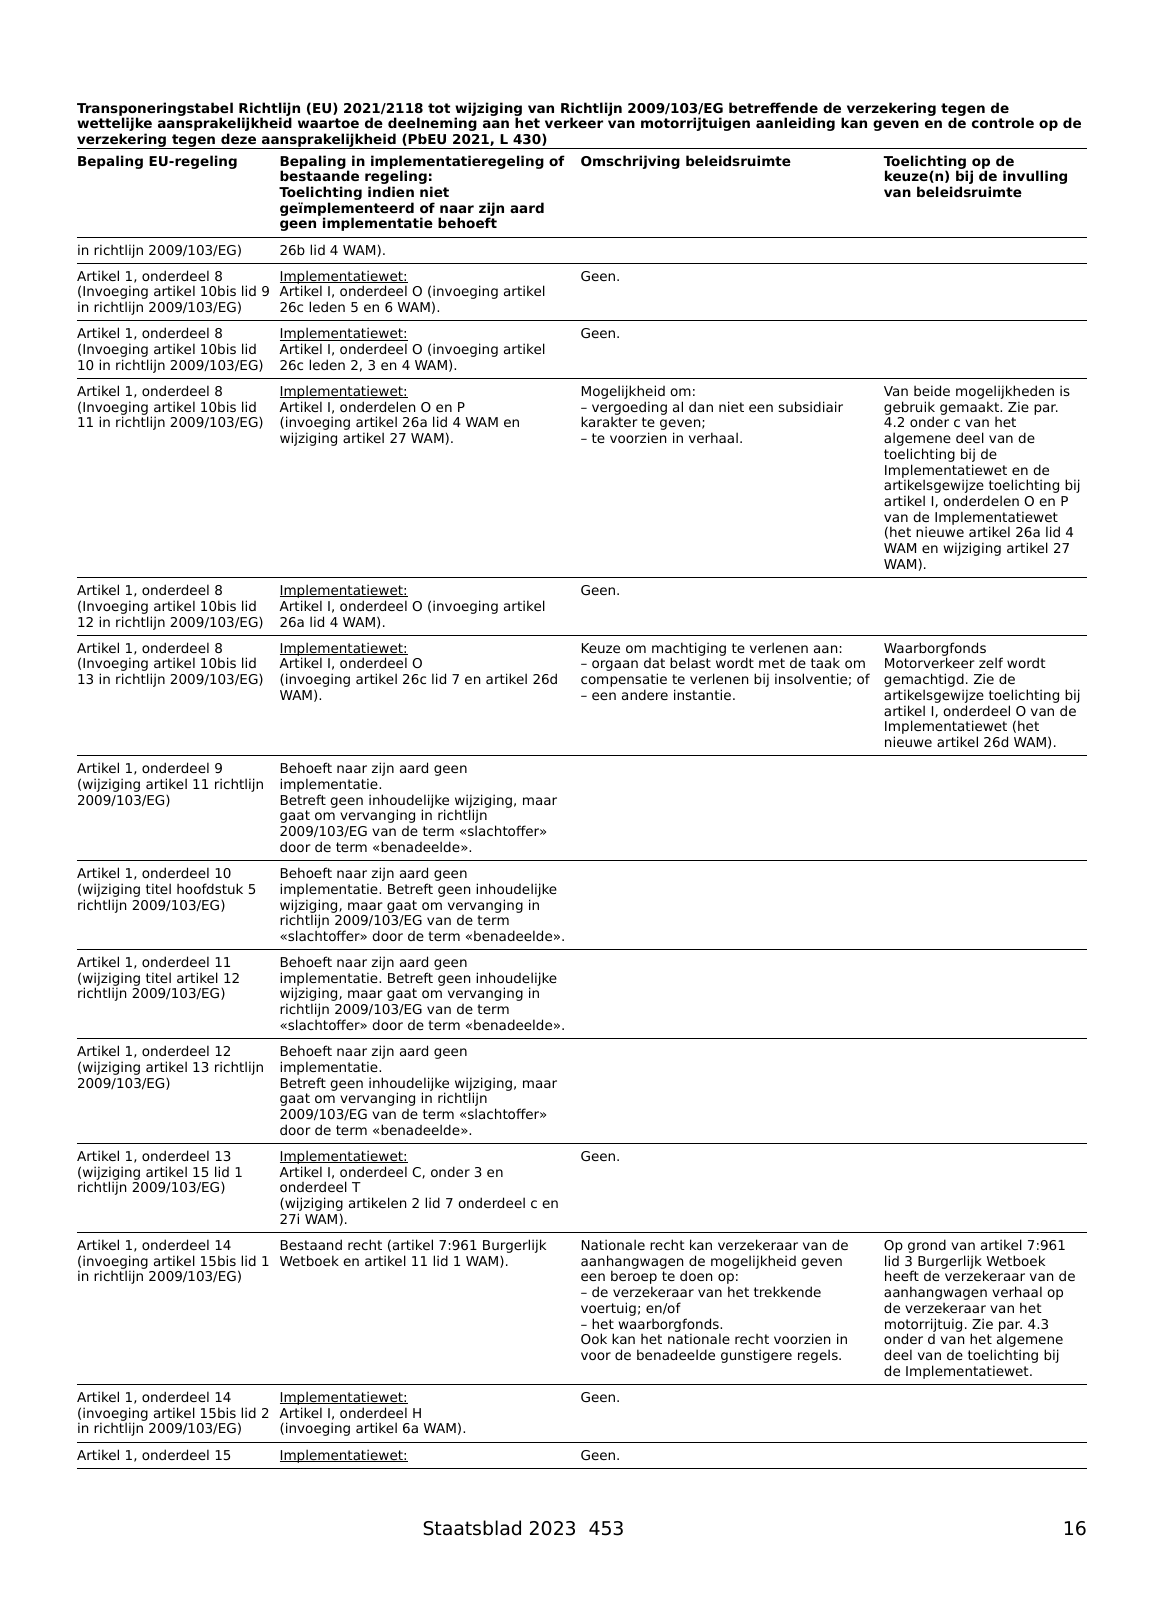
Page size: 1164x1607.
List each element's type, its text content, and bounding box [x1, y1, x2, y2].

table_cell Implementatiewet: Artikel I, onderdeel O (invoeging artikel 26c leden 5 en 6 WAM). [273, 264, 574, 320]
table_cell Artikel 1, onderdeel 14 (invoeging artikel 15bis lid 2 in richtlijn 2009/103/EG) [77, 1385, 273, 1442]
table_cell Geen. [574, 1385, 878, 1442]
table_cell Artikel 1, onderdeel 8 (Invoeging artikel 10bis lid 10 in richtlijn 2009/103/EG) [77, 321, 273, 378]
table_cell Behoeft naar zijn aard geen implementatie. Betreft geen inhoudelijke wijziging, maar gaat om vervanging in richtlijn 2009/103/EG van de term «slachtoffer» door de term «benadeelde». [273, 1039, 574, 1143]
table_cell [878, 1144, 1087, 1232]
table_cell Behoeft naar zijn aard geen implementatie. Betreft geen inhoudelijke wijziging, maar gaat om vervanging in richtlijn 2009/103/EG van de term «slachtoffer» door de term «benadeelde». [273, 950, 574, 1038]
table_cell [878, 264, 1087, 320]
table_cell [574, 1039, 878, 1143]
table_cell Bepaling in implementatieregeling of bestaande regeling: Toelichting indien niet geïmplementeerd of naar zijn aard geen implementatie behoeft [273, 149, 574, 237]
table_cell Artikel 1, onderdeel 8 (Invoeging artikel 10bis lid 12 in richtlijn 2009/103/EG) [77, 578, 273, 635]
table_cell Nationale recht kan verzekeraar van de aanhangwagen de mogelijkheid geven een beroep te doen op: – de verzekeraar van het trekkende voertuig; en/of – het waarborgfonds. Ook kan het nationale recht voorzien in voor de benadeelde gunstigere regels. [574, 1233, 878, 1384]
table_cell Artikel 1, onderdeel 9 (wijziging artikel 11 richtlijn 2009/103/EG) [77, 756, 273, 860]
table_cell Geen. [574, 1443, 878, 1468]
table_cell Geen. [574, 264, 878, 320]
table_cell Geen. [574, 321, 878, 378]
table_cell Behoeft naar zijn aard geen implementatie. Betreft geen inhoudelijke wijziging, maar gaat om vervanging in richtlijn 2009/103/EG van de term «slachtoffer» door de term «benadeelde». [273, 861, 574, 949]
table_cell Artikel 1, onderdeel 10 (wijziging titel hoofdstuk 5 richtlijn 2009/103/EG) [77, 861, 273, 949]
table_cell [878, 238, 1087, 263]
table_cell Artikel 1, onderdeel 14 (invoeging artikel 15bis lid 1 in richtlijn 2009/103/EG) [77, 1233, 273, 1384]
table_cell Geen. [574, 578, 878, 635]
table_cell [878, 1385, 1087, 1442]
table_cell Implementatiewet: Artikel I, onderdeel O (invoeging artikel 26c lid 7 en artikel 26d WAM). [273, 636, 574, 755]
table_cell [574, 950, 878, 1038]
table_cell [878, 950, 1087, 1038]
table_cell Artikel 1, onderdeel 8 (Invoeging artikel 10bis lid 13 in richtlijn 2009/103/EG) [77, 636, 273, 755]
table_cell [878, 1039, 1087, 1143]
table_cell Behoeft naar zijn aard geen implementatie. Betreft geen inhoudelijke wijziging, maar gaat om vervanging in richtlijn 2009/103/EG van de term «slachtoffer» door de term «benadeelde». [273, 756, 574, 860]
table_cell Implementatiewet: Artikel I, onderdeel H (invoeging artikel 6a WAM). [273, 1385, 574, 1442]
table_cell Implementatiewet: Artikel I, onderdelen O en P (invoeging artikel 26a lid 4 WAM en wijziging artikel 27 WAM). [273, 379, 574, 577]
table_cell Artikel 1, onderdeel 8 (Invoeging artikel 10bis lid 11 in richtlijn 2009/103/EG) [77, 379, 273, 577]
table_cell Artikel 1, onderdeel 8 (Invoeging artikel 10bis lid 9 in richtlijn 2009/103/EG) [77, 264, 273, 320]
table_cell 26b lid 4 WAM). [273, 238, 574, 263]
table_cell Op grond van artikel 7:961 lid 3 Burgerlijk Wetboek heeft de verzekeraar van de aanhangwagen verhaal op de verzekeraar van het motorrijtuig. Zie par. 4.3 onder d van het algemene deel van de toelichting bij de Implementatiewet. [878, 1233, 1087, 1384]
table_cell Implementatiewet: Artikel I, onderdeel O (invoeging artikel 26a lid 4 WAM). [273, 578, 574, 635]
table_cell Waarborgfonds Motorverkeer zelf wordt gemachtigd. Zie de artikelsgewijze toelichting bij artikel I, onderdeel O van de Implementatiewet (het nieuwe artikel 26d WAM). [878, 636, 1087, 755]
table_cell Van beide mogelijkheden is gebruik gemaakt. Zie par. 4.2 onder c van het algemene deel van de toelichting bij de Implementatiewet en de artikelsgewijze toelichting bij artikel I, onderdelen O en P van de Implementatiewet (het nieuwe artikel 26a lid 4 WAM en wijziging artikel 27 WAM). [878, 379, 1087, 577]
table_header Transponeringstabel Richtlijn (EU) 2021/2118 tot wijziging van Richtlijn 2009/103/EG betreffende de verzekering tegen de wettelijke aansprakelijkheid waartoe de deelneming aan het verkeer van motorrijtuigen aanleiding kan geven en de controle op de verzekering tegen deze aansprakelijkheid (PbEU 2021, L 430) [77, 100, 1087, 148]
table_cell Bepaling EU-regeling [77, 149, 273, 237]
table_cell Implementatiewet: Artikel I, onderdeel O (invoeging artikel 26c leden 2, 3 en 4 WAM). [273, 321, 574, 378]
table_cell [574, 756, 878, 860]
table_cell [574, 238, 878, 263]
table_cell Artikel 1, onderdeel 12 (wijziging artikel 13 richtlijn 2009/103/EG) [77, 1039, 273, 1143]
table_cell Keuze om machtiging te verlenen aan: – orgaan dat belast wordt met de taak om compensatie te verlenen bij insolventie; of – een andere instantie. [574, 636, 878, 755]
table_cell Omschrijving beleidsruimte [574, 149, 878, 237]
table_cell [574, 861, 878, 949]
table_cell Toelichting op de keuze(n) bij de invulling van beleidsruimte [878, 149, 1087, 237]
table_cell Artikel 1, onderdeel 13 (wijziging artikel 15 lid 1 richtlijn 2009/103/EG) [77, 1144, 273, 1232]
table_cell [878, 321, 1087, 378]
table_cell Bestaand recht (artikel 7:961 Burgerlijk Wetboek en artikel 11 lid 1 WAM). [273, 1233, 574, 1384]
table_cell Geen. [574, 1144, 878, 1232]
table_cell [878, 1443, 1087, 1468]
table_cell Implementatiewet: Artikel I, onderdeel C, onder 3 en onderdeel T (wijziging artikelen 2 lid 7 onderdeel c en 27i WAM). [273, 1144, 574, 1232]
table_cell [878, 756, 1087, 860]
table_cell [878, 578, 1087, 635]
table_cell in richtlijn 2009/103/EG) [77, 238, 273, 263]
table_cell Mogelijkheid om: – vergoeding al dan niet een subsidiair karakter te geven; – te voorzien in verhaal. [574, 379, 878, 577]
table_cell Artikel 1, onderdeel 15 [77, 1443, 273, 1468]
table_cell Artikel 1, onderdeel 11 (wijziging titel artikel 12 richtlijn 2009/103/EG) [77, 950, 273, 1038]
table_cell [878, 861, 1087, 949]
table_cell Implementatiewet: [273, 1443, 574, 1468]
